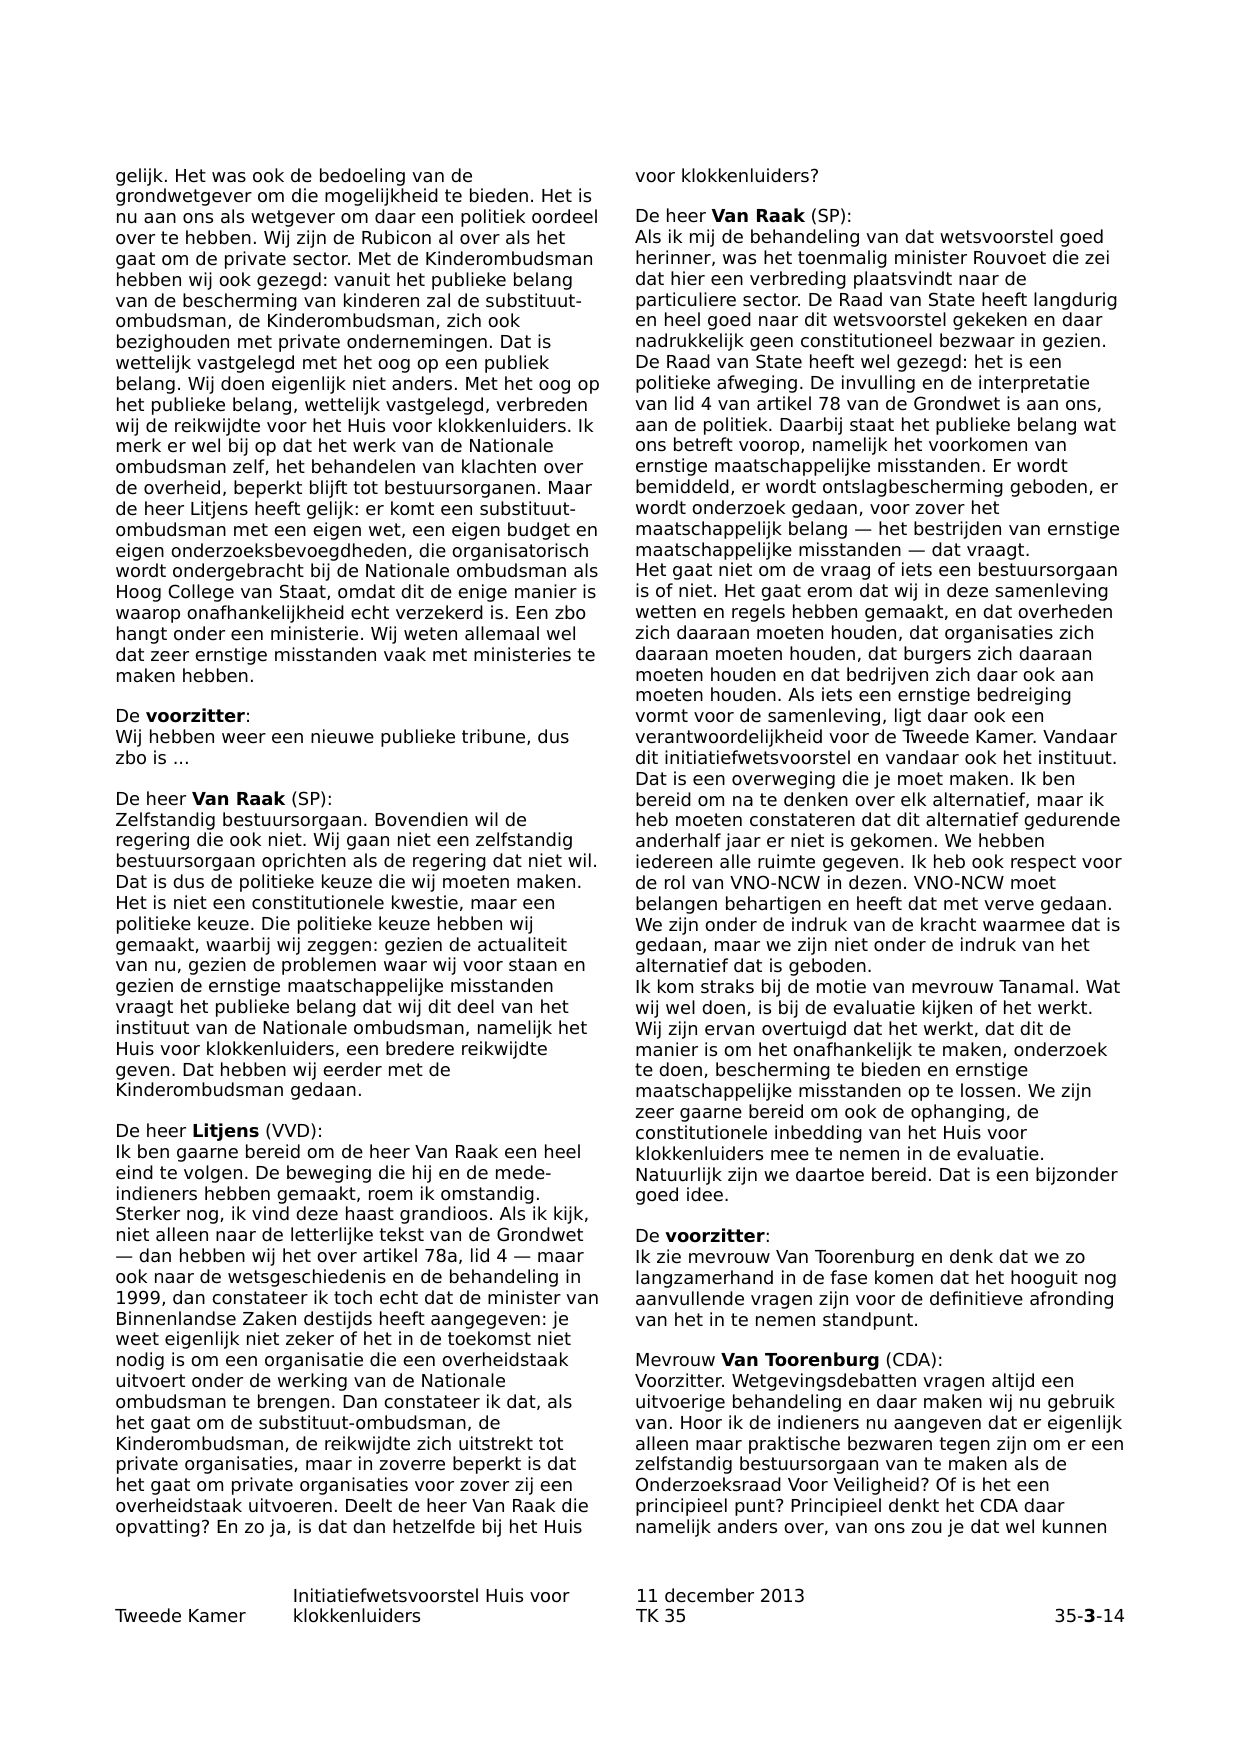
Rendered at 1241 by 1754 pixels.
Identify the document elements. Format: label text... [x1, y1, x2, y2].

text Voorzitter. Wetgevingsdebatten vragen altijd een uitvoerige behandeling en daar maken wij nu gebruik van. Hoor ik de indieners nu aangeven dat er eigenlijk alleen maar praktische bezwaren tegen zijn om er een zelfstandig bestuursorgaan van te maken als de Onderzoeksraad Voor Veiligheid? Of is het een principieel punt? Principieel denkt het CDA daar namelijk anders over, van ons zou je dat wel kunnen [635, 1371, 1125, 1537]
text Zelfstandig bestuursorgaan. Bovendien wil de regering die ook niet. Wij gaan niet een zelfstandig bestuursorgaan oprichten als de regering dat niet wil. Dat is dus de politieke keuze die wij moeten maken. Het is niet een constitutionele kwestie, maar een politieke keuze. Die politieke keuze hebben wij gemaakt, waarbij wij zeggen: gezien de actualiteit van nu, gezien de problemen waar wij voor staan en gezien de ernstige maatschappelijke misstanden vraagt het publieke belang dat wij dit deel van het instituut van de Nationale ombudsman, namelijk het Huis voor klokkenluiders, een bredere reikwijdte geven. Dat hebben wij eerder met de Kinderombudsman gedaan. [115, 809, 605, 1101]
text De voorzitter: [115, 706, 605, 727]
text Ik kom straks bij de motie van mevrouw Tanamal. Wat wij wel doen, is bij de evaluatie kijken of het werkt. Wij zijn ervan overtuigd dat het werkt, dat dit de manier is om het onafhankelijk te maken, onderzoek te doen, bescherming te bieden en ernstige maatschappelijke misstanden op te lossen. We zijn zeer gaarne bereid om ook de ophanging, de constitutionele inbedding van het Huis voor klokkenluiders mee te nemen in de evaluatie. Natuurlijk zijn we daartoe bereid. Dat is een bijzonder goed idee. [635, 977, 1125, 1206]
text Als ik mij de behandeling van dat wetsvoorstel goed herinner, was het toenmalig minister Rouvoet die zei dat hier een verbreding plaatsvindt naar de particuliere sector. De Raad van State heeft langdurig en heel goed naar dit wetsvoorstel gekeken en daar nadrukkelijk geen constitutioneel bezwaar in gezien. De Raad van State heeft wel gezegd: het is een politieke afweging. De invulling en de interpretatie van lid 4 van artikel 78 van de Grondwet is aan ons, aan de politiek. Daarbij staat het publieke belang wat ons betreft voorop, namelijk het voorkomen van ernstige maatschappelijke misstanden. Er wordt bemiddeld, er wordt ontslagbescherming geboden, er wordt onderzoek gedaan, voor zover het maatschappelijk belang — het bestrijden van ernstige maatschappelijke misstanden — dat vraagt. [635, 227, 1125, 560]
text De heer Litjens (VVD): [115, 1121, 605, 1142]
text Mevrouw Van Toorenburg (CDA): [635, 1350, 1125, 1371]
text voor klokkenluiders? [635, 165, 1125, 186]
text Ik ben gaarne bereid om de heer Van Raak een heel eind te volgen. De beweging die hij en de mede-indieners hebben gemaakt, roem ik omstandig. Sterker nog, ik vind deze haast grandioos. Als ik kijk, niet alleen naar de letterlijke tekst van de Grondwet — dan hebben wij het over artikel 78a, lid 4 — maar ook naar de wetsgeschiedenis en de behandeling in 1999, dan constateer ik toch echt dat de minister van Binnenlandse Zaken destijds heeft aangegeven: je weet eigenlijk niet zeker of het in de toekomst niet nodig is om een organisatie die een overheidstaak uitvoert onder de werking van de Nationale ombudsman te brengen. Dan constateer ik dat, als het gaat om de substituut-ombudsman, de Kinderombudsman, de reikwijdte zich uitstrekt tot private organisaties, maar in zoverre beperkt is dat het gaat om private organisaties voor zover zij een overheidstaak uitvoeren. Deelt de heer Van Raak die opvatting? En zo ja, is dat dan hetzelfde bij het Huis [115, 1142, 605, 1537]
text Het gaat niet om de vraag of iets een bestuursorgaan is of niet. Het gaat erom dat wij in deze samenleving wetten en regels hebben gemaakt, en dat overheden zich daaraan moeten houden, dat organisaties zich daaraan moeten houden, dat burgers zich daaraan moeten houden en dat bedrijven zich daar ook aan moeten houden. Als iets een ernstige bedreiging vormt voor de samenleving, ligt daar ook een verantwoordelijkheid voor de Tweede Kamer. Vandaar dit initiatiefwetsvoorstel en vandaar ook het instituut. Dat is een overweging die je moet maken. Ik ben bereid om na te denken over elk alternatief, maar ik heb moeten constateren dat dit alternatief gedurende anderhalf jaar er niet is gekomen. We hebben iedereen alle ruimte gegeven. Ik heb ook respect voor de rol van VNO-NCW in dezen. VNO-NCW moet belangen behartigen en heeft dat met verve gedaan. We zijn onder de indruk van de kracht waarmee dat is gedaan, maar we zijn niet onder de indruk van het alternatief dat is geboden. [635, 560, 1125, 977]
text De voorzitter: [635, 1226, 1125, 1247]
text Ik zie mevrouw Van Toorenburg en denk dat we zo langzamerhand in de fase komen dat het hooguit nog aanvullende vragen zijn voor de definitieve afronding van het in te nemen standpunt. [635, 1247, 1125, 1330]
text De heer Van Raak (SP): [635, 206, 1125, 227]
text gelijk. Het was ook de bedoeling van de grondwetgever om die mogelijkheid te bieden. Het is nu aan ons als wetgever om daar een politiek oordeel over te hebben. Wij zijn de Rubicon al over als het gaat om de private sector. Met de Kinderombudsman hebben wij ook gezegd: vanuit het publieke belang van de bescherming van kinderen zal de substituut-ombudsman, de Kinderombudsman, zich ook bezighouden met private ondernemingen. Dat is wettelijk vastgelegd met het oog op een publiek belang. Wij doen eigenlijk niet anders. Met het oog op het publieke belang, wettelijk vastgelegd, verbreden wij de reikwijdte voor het Huis voor klokkenluiders. Ik merk er wel bij op dat het werk van de Nationale ombudsman zelf, het behandelen van klachten over de overheid, beperkt blijft tot bestuursorganen. Maar de heer Litjens heeft gelijk: er komt een substituut-ombudsman met een eigen wet, een eigen budget en eigen onderzoeksbevoegdheden, die organisatorisch wordt ondergebracht bij de Nationale ombudsman als Hoog College van Staat, omdat dit de enige manier is waarop onafhankelijkheid echt verzekerd is. Een zbo hangt onder een ministerie. Wij weten allemaal wel dat zeer ernstige misstanden vaak met ministeries te maken hebben. [115, 165, 605, 686]
text Wij hebben weer een nieuwe publieke tribune, dus zbo is ... [115, 727, 605, 768]
text De heer Van Raak (SP): [115, 788, 605, 809]
